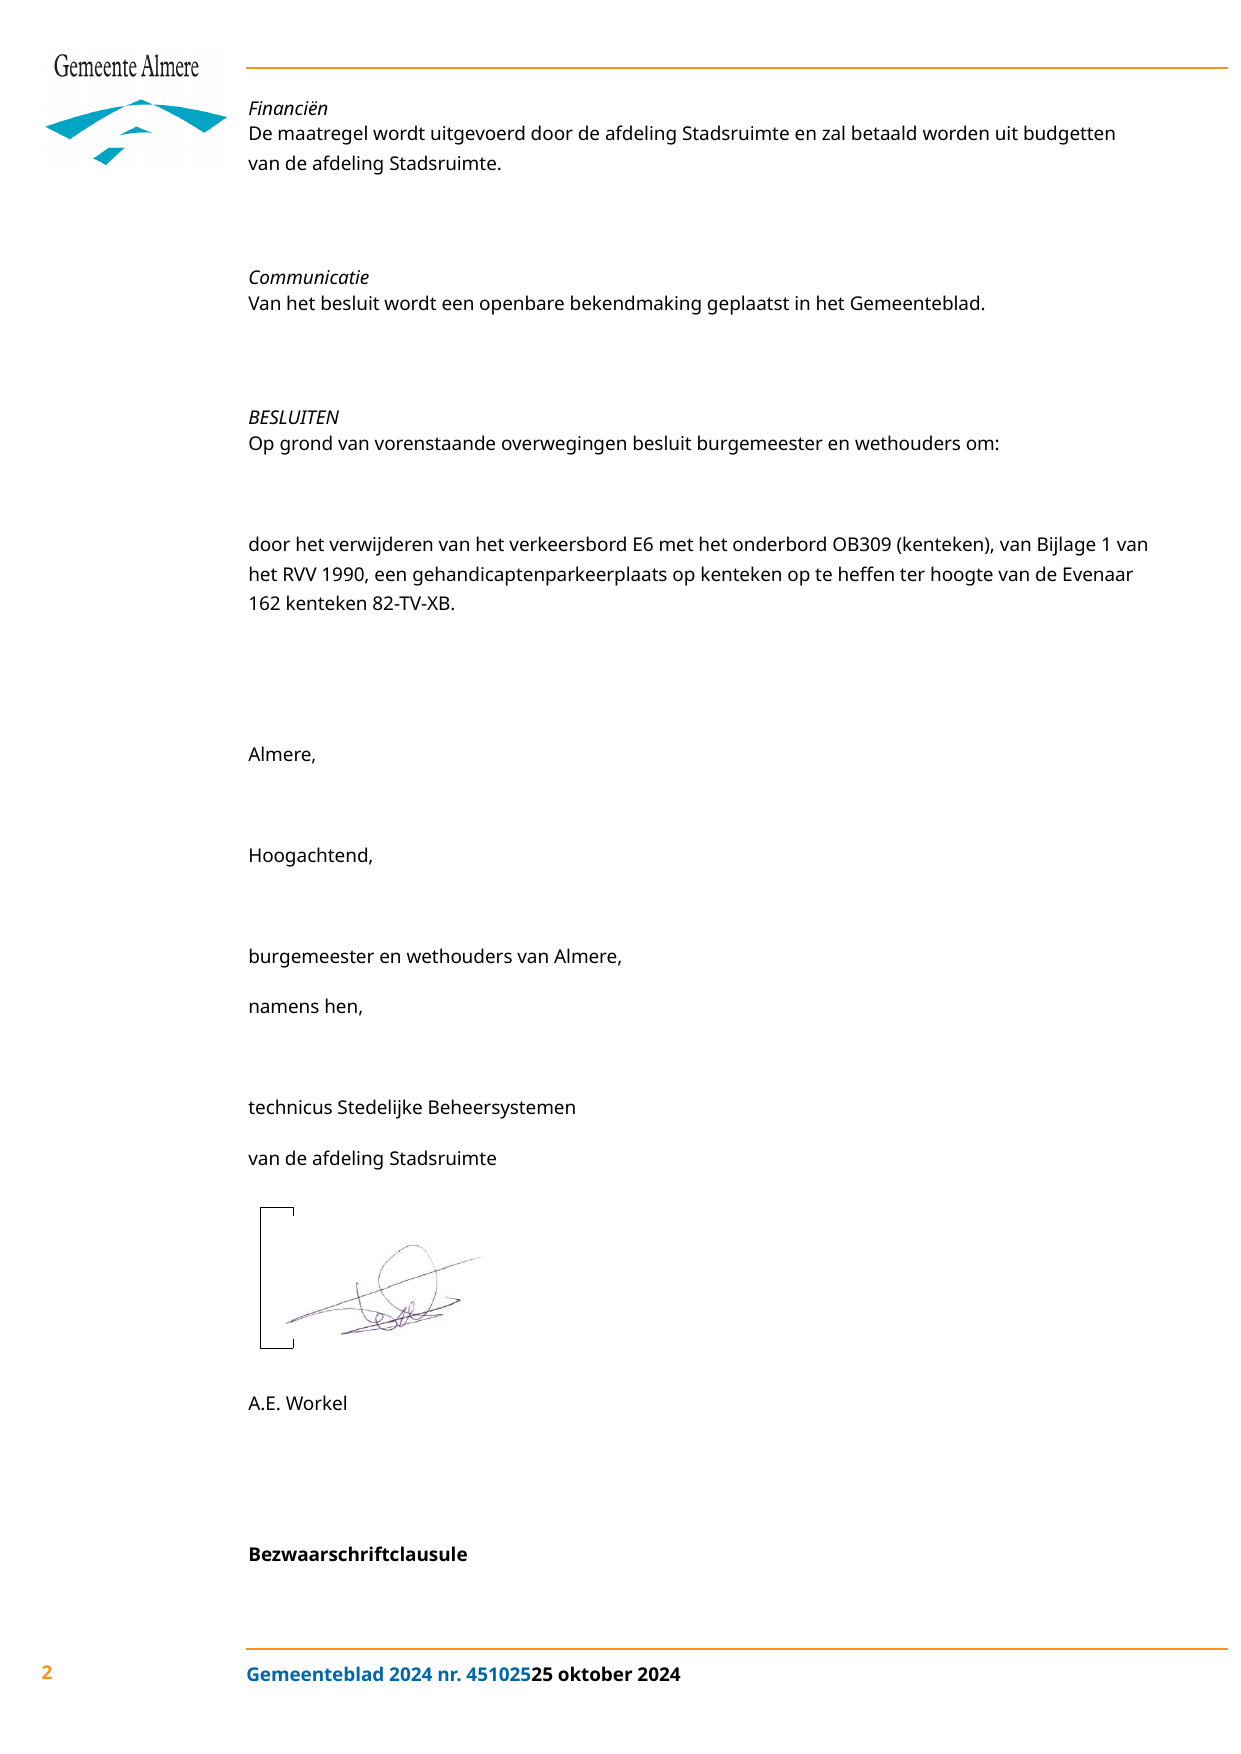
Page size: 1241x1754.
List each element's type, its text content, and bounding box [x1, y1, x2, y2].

text Bezwaarschriftclausule [248, 1541, 1152, 1567]
text BESLUITEN [248, 404, 1152, 430]
picture [41, 47, 231, 172]
text A.E. Workel [248, 1390, 1152, 1416]
text van de afdeling Stadsruimte [248, 1145, 1152, 1171]
text door het verwijderen van het verkeersbord E6 met het onderbord OB309 (kenteken), van Bijlage 1 van het RVV 1990, een gehandicaptenparkeerplaats op kenteken op te heffen ter hoogte van de Evenaar 162 kenteken 82-TV-XB. [248, 531, 1152, 616]
text Van het besluit wordt een openbare bekendmaking geplaatst in het Gemeenteblad. [248, 290, 1152, 316]
text Almere, [248, 742, 1152, 767]
text Op grond van vorenstaande overwegingen besluit burgemeester en wethouders om: [248, 430, 1152, 456]
text Financiën [248, 95, 1152, 121]
text technicus Stedelijke Beheersystemen [248, 1094, 1152, 1120]
text De maatregel wordt uitgevoerd door de afdeling Stadsruimte en zal betaald worden uit budgetten van de afdeling Stadsruimte. [248, 121, 1152, 176]
text Hoogachtend, [248, 842, 1152, 868]
text namens hen, [248, 994, 1152, 1019]
text Communicatie [248, 264, 1152, 290]
picture [268, 1216, 491, 1339]
text burgemeester en wethouders van Almere, [248, 943, 1152, 969]
